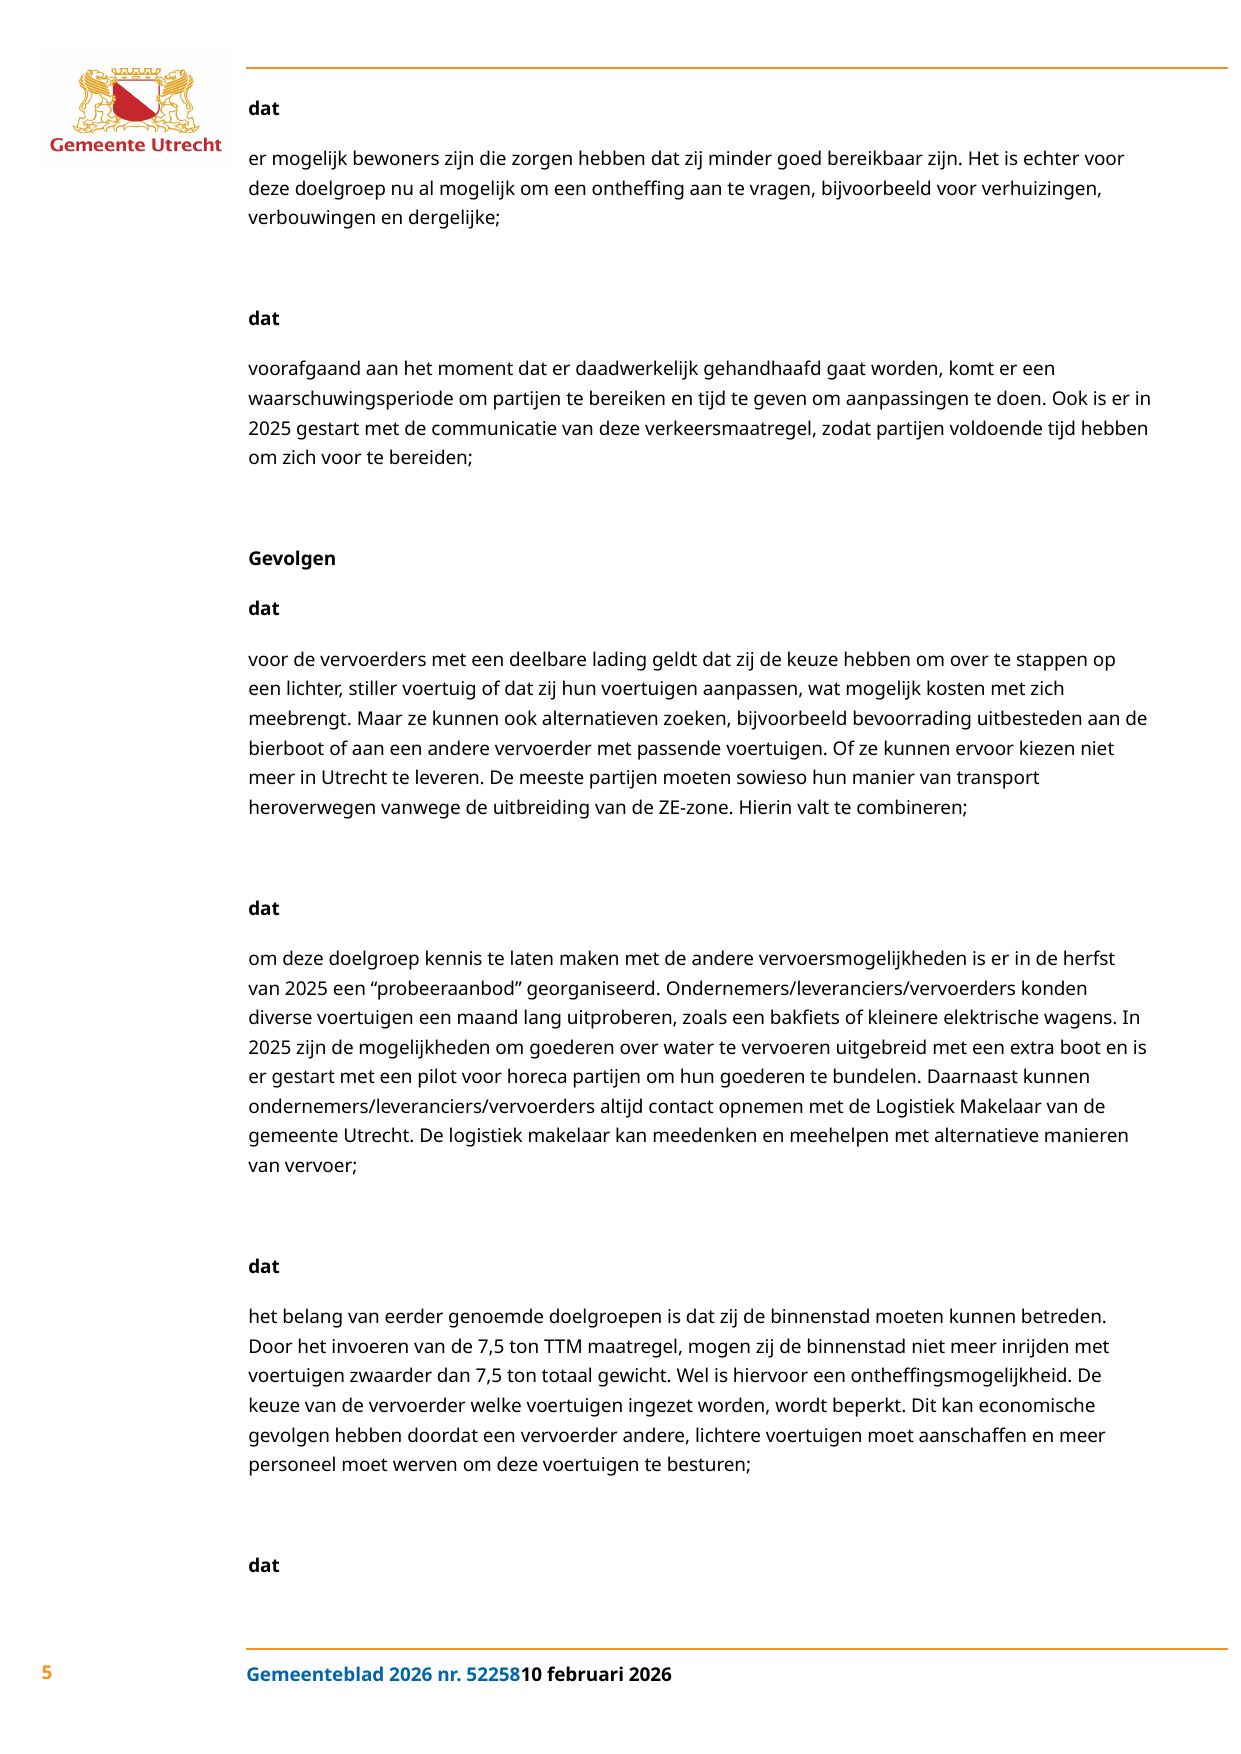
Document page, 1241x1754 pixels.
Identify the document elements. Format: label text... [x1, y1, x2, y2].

picture [41, 47, 231, 172]
text dat [248, 305, 1152, 331]
text voorafgaand aan het moment dat er daadwerkelijk gehandhaafd gaat worden, komt er een waarschuwingsperiode om partijen te bereiken en tijd te geven om aanpassingen te doen. Ook is er in 2025 gestart met de communicatie van deze verkeersmaatregel, zodat partijen voldoende tijd hebben om zich voor te bereiden; [248, 356, 1152, 470]
text dat [248, 1253, 1152, 1279]
text om deze doelgroep kennis te laten maken met de andere vervoersmogelijkheden is er in de herfst van 2025 een “probeeraanbod” georganiseerd. Ondernemers/leveranciers/vervoerders konden diverse voertuigen een maand lang uitproberen, zoals een bakfiets of kleinere elektrische wagens. In 2025 zijn de mogelijkheden om goederen over water te vervoeren uitgebreid met een extra boot en is er gestart met een pilot voor horeca partijen om hun goederen te bundelen. Daarnaast kunnen ondernemers/leveranciers/vervoerders altijd contact opnemen met de Logistiek Makelaar van de gemeente Utrecht. De logistiek makelaar kan meedenken en meehelpen met alternatieve manieren van vervoer; [248, 945, 1152, 1178]
text dat [248, 596, 1152, 621]
text Gevolgen [248, 545, 1152, 571]
text dat [248, 895, 1152, 921]
text dat [248, 1552, 1152, 1578]
text dat [248, 95, 1152, 121]
text er mogelijk bewoners zijn die zorgen hebben dat zij minder goed bereikbaar zijn. Het is echter voor deze doelgroep nu al mogelijk om een ontheffing aan te vragen, bijvoorbeeld voor verhuizingen, verbouwingen en dergelijke; [248, 145, 1152, 230]
text voor de vervoerders met een deelbare lading geldt dat zij de keuze hebben om over te stappen op een lichter, stiller voertuig of dat zij hun voertuigen aanpassen, wat mogelijk kosten met zich meebrengt. Maar ze kunnen ook alternatieven zoeken, bijvoorbeeld bevoorrading uitbesteden aan de bierboot of aan een andere vervoerder met passende voertuigen. Of ze kunnen ervoor kiezen niet meer in Utrecht te leveren. De meeste partijen moeten sowieso hun manier van transport heroverwegen vanwege de uitbreiding van de ZE-zone. Hierin valt te combineren; [248, 646, 1152, 820]
text het belang van eerder genoemde doelgroepen is dat zij de binnenstad moeten kunnen betreden. Door het invoeren van de 7,5 ton TTM maatregel, mogen zij de binnenstad niet meer inrijden met voertuigen zwaarder dan 7,5 ton totaal gewicht. Wel is hiervoor een ontheffingsmogelijkheid. De keuze van de vervoerder welke voertuigen ingezet worden, wordt beperkt. Dit kan economische gevolgen hebben doordat een vervoerder andere, lichtere voertuigen moet aanschaffen en meer personeel moet werven om deze voertuigen te besturen; [248, 1303, 1152, 1477]
